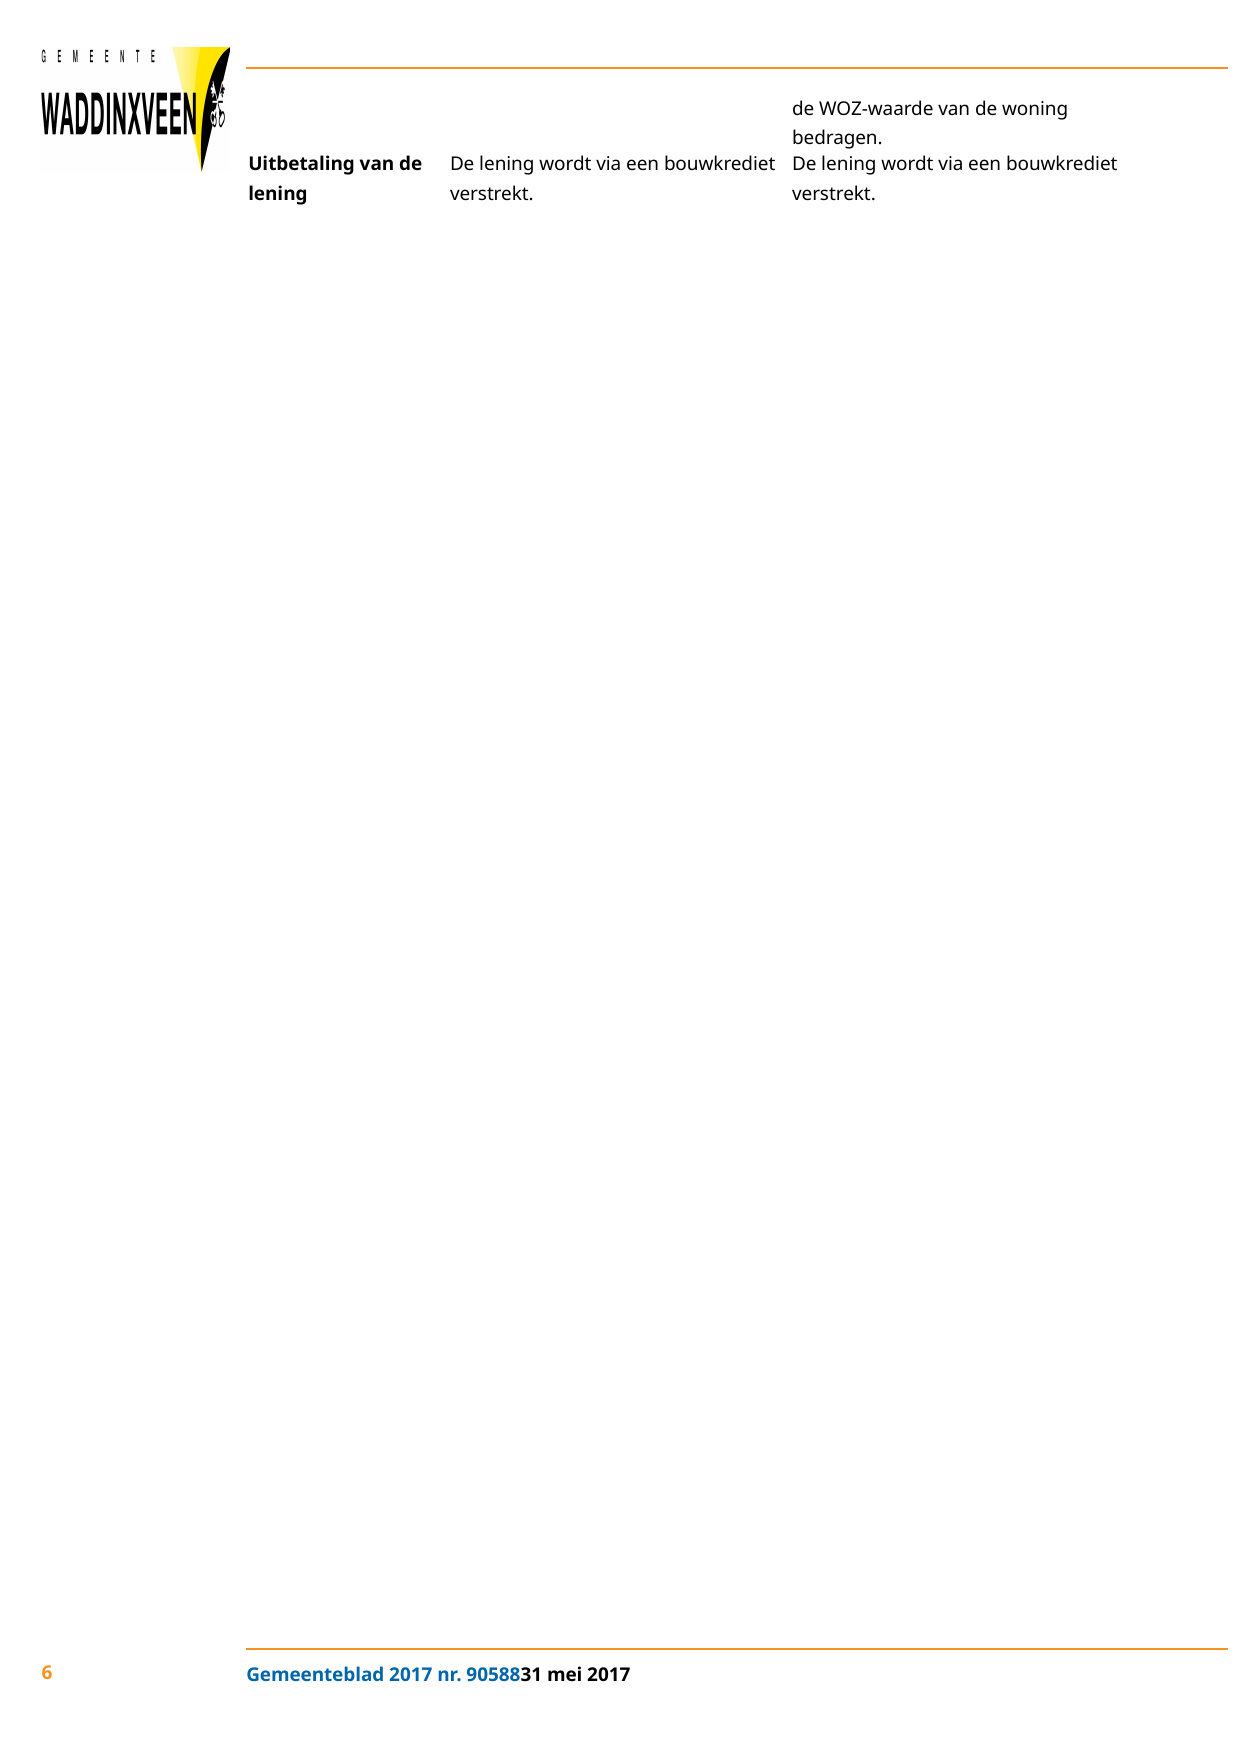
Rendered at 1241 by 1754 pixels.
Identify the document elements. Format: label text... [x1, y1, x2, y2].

table_cell [248, 95, 450, 150]
table_cell de WOZ-waarde van de woning bedragen. [792, 95, 1152, 150]
picture [41, 47, 231, 172]
table_cell De lening wordt via een bouwkrediet verstrekt. [792, 150, 1152, 205]
table_cell [450, 95, 792, 150]
table_cell Uitbetaling van de lening [248, 150, 450, 205]
table_cell De lening wordt via een bouwkrediet verstrekt. [450, 150, 792, 205]
